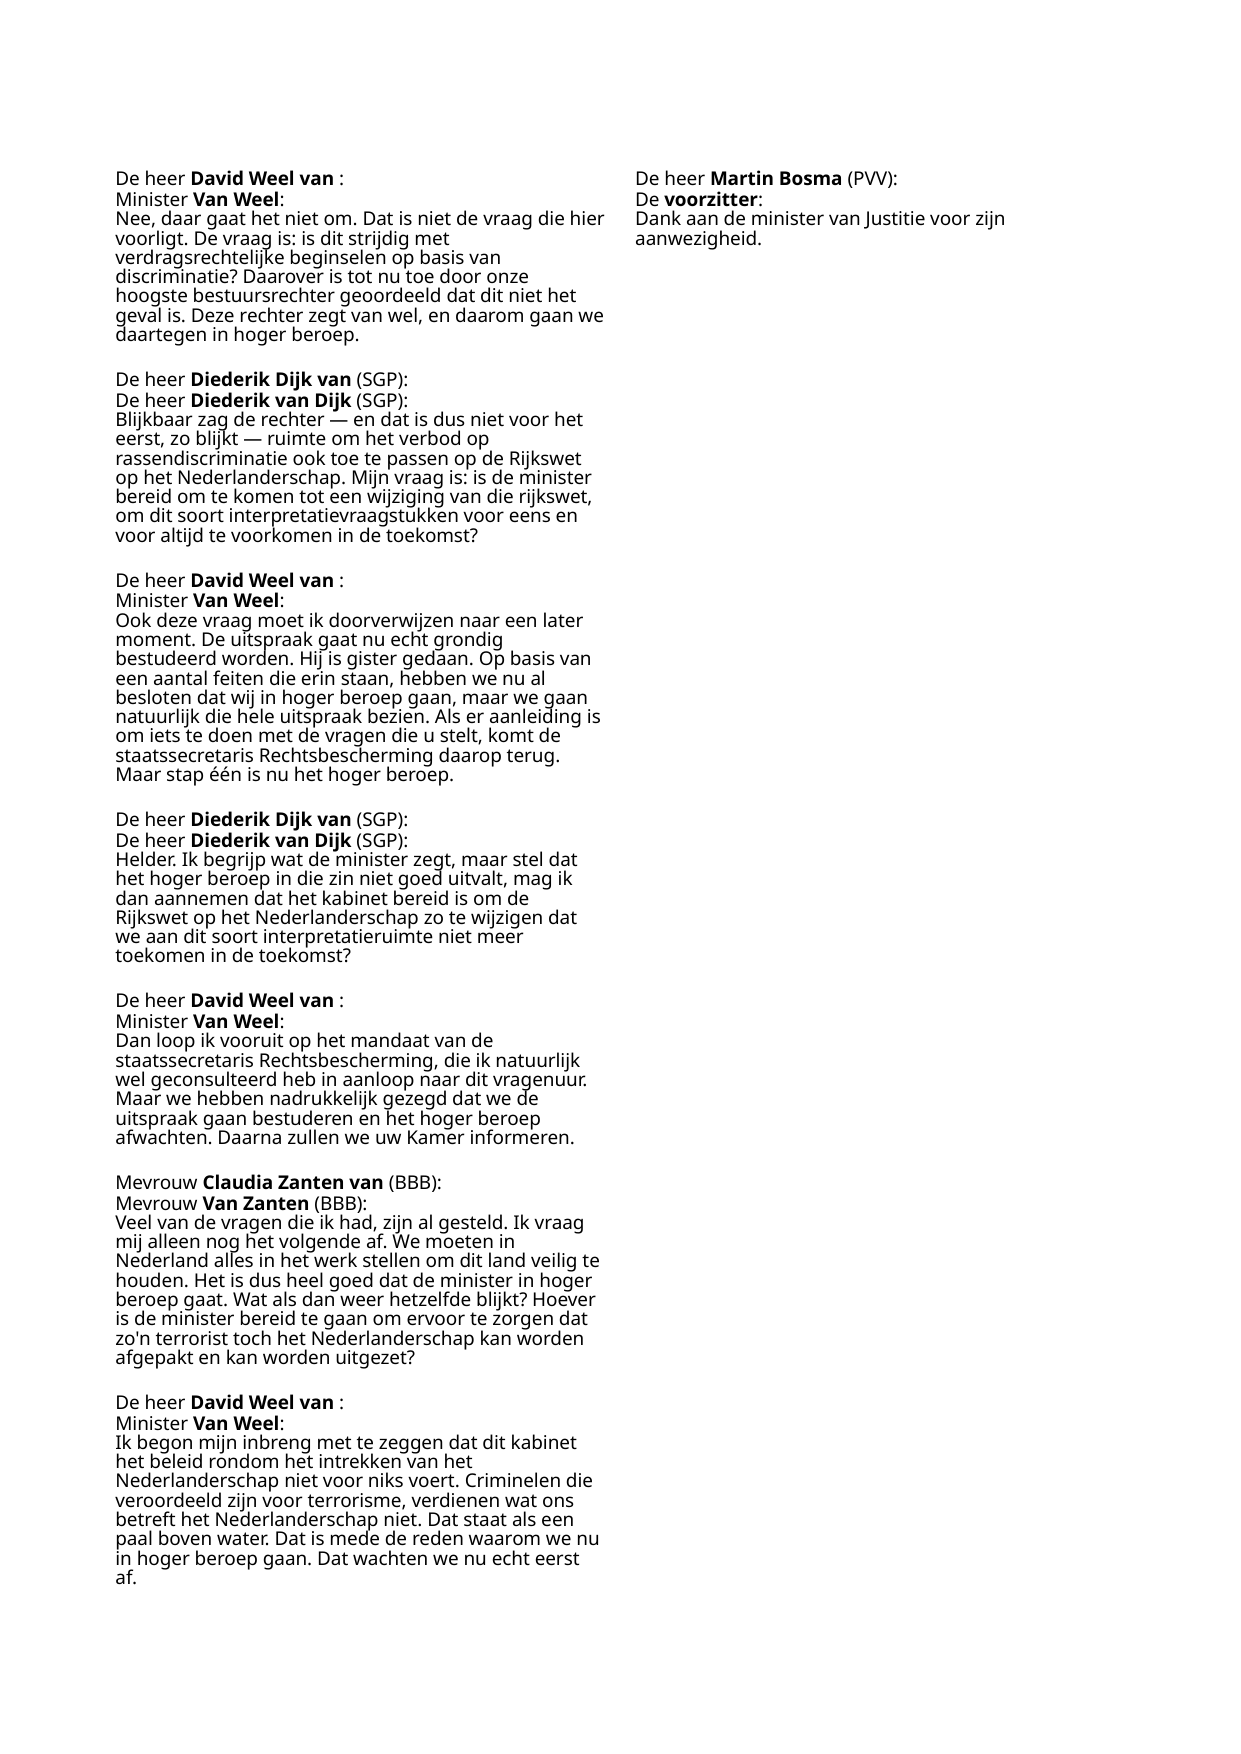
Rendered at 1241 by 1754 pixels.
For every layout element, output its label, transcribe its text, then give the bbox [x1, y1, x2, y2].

text Veel van de vragen die ik had, zijn al gesteld. Ik vraag mij alleen nog het volgende af. We moeten in Nederland alles in het werk stellen om dit land veilig te houden. Het is dus heel goed dat de minister in hoger beroep gaat. Wat als dan weer hetzelfde blijkt? Hoever is de minister bereid te gaan om ervoor te zorgen dat zo'n terrorist toch het Nederlanderschap kan worden afgepakt en kan worden uitgezet? [115, 1214, 605, 1368]
text Blijkbaar zag de rechter — en dat is dus niet voor het eerst, zo blijkt — ruimte om het verbod op rassendiscriminatie ook toe te passen op de Rijkswet op het Nederlanderschap. Mijn vraag is: is de minister bereid om te komen tot een wijziging van die rijkswet, om dit soort interpretatievraagstukken voor eens en voor altijd te voorkomen in de toekomst? [115, 411, 605, 546]
text Ook deze vraag moet ik doorverwijzen naar een later moment. De uitspraak gaat nu echt grondig bestudeerd worden. Hij is gister gedaan. Op basis van een aantal feiten die erin staan, hebben we nu al besloten dat wij in hoger beroep gaan, maar we gaan natuurlijk die hele uitspraak bezien. Als er aanleiding is om iets te doen met de vragen die u stelt, komt de staatssecretaris Rechtsbescherming daarop terug. Maar stap één is nu het hoger beroep. [115, 612, 605, 785]
text De heer Martin Bosma (PVV): [635, 165, 1125, 191]
text De heer Diederik van Dijk (SGP): [115, 832, 605, 851]
text De heer David Weel van : [115, 567, 605, 592]
text Nee, daar gaat het niet om. Dat is niet de vraag die hier voorligt. De vraag is: is dit strijdig met verdragsrechtelijke beginselen op basis van discriminatie? Daarover is tot nu toe door onze hoogste bestuursrechter geoordeeld dat dit niet het geval is. Deze rechter zegt van wel, en daarom gaan we daartegen in hoger beroep. [115, 210, 605, 345]
text De heer Diederik Dijk van (SGP): [115, 806, 605, 832]
text De heer David Weel van : [115, 1389, 605, 1415]
text Minister Van Weel: [115, 1415, 605, 1434]
text Mevrouw Claudia Zanten van (BBB): [115, 1169, 605, 1195]
text De voorzitter: [635, 191, 1125, 210]
text De heer David Weel van : [115, 165, 605, 191]
text Mevrouw Van Zanten (BBB): [115, 1195, 605, 1214]
text De heer Diederik Dijk van (SGP): [115, 366, 605, 392]
text De heer David Weel van : [115, 987, 605, 1013]
text Minister Van Weel: [115, 191, 605, 210]
text Minister Van Weel: [115, 592, 605, 612]
text Helder. Ik begrijp wat de minister zegt, maar stel dat het hoger beroep in die zin niet goed uitvalt, mag ik dan aannemen dat het kabinet bereid is om de Rijkswet op het Nederlanderschap zo te wijzigen dat we aan dit soort interpretatieruimte niet meer toekomen in de toekomst? [115, 851, 605, 967]
text Dan loop ik vooruit op het mandaat van de staatssecretaris Rechtsbescherming, die ik natuurlijk wel geconsulteerd heb in aanloop naar dit vragenuur. Maar we hebben nadrukkelijk gezegd dat we de uitspraak gaan bestuderen en het hoger beroep afwachten. Daarna zullen we uw Kamer informeren. [115, 1032, 605, 1148]
text Dank aan de minister van Justitie voor zijn aanwezigheid. [635, 210, 1125, 249]
text De heer Diederik van Dijk (SGP): [115, 392, 605, 411]
text Ik begon mijn inbreng met te zeggen dat dit kabinet het beleid rondom het intrekken van het Nederlanderschap niet voor niks voert. Criminelen die veroordeeld zijn voor terrorisme, verdienen wat ons betreft het Nederlanderschap niet. Dat staat als een paal boven water. Dat is mede de reden waarom we nu in hoger beroep gaan. Dat wachten we nu echt eerst af. [115, 1434, 605, 1588]
text Minister Van Weel: [115, 1013, 605, 1032]
